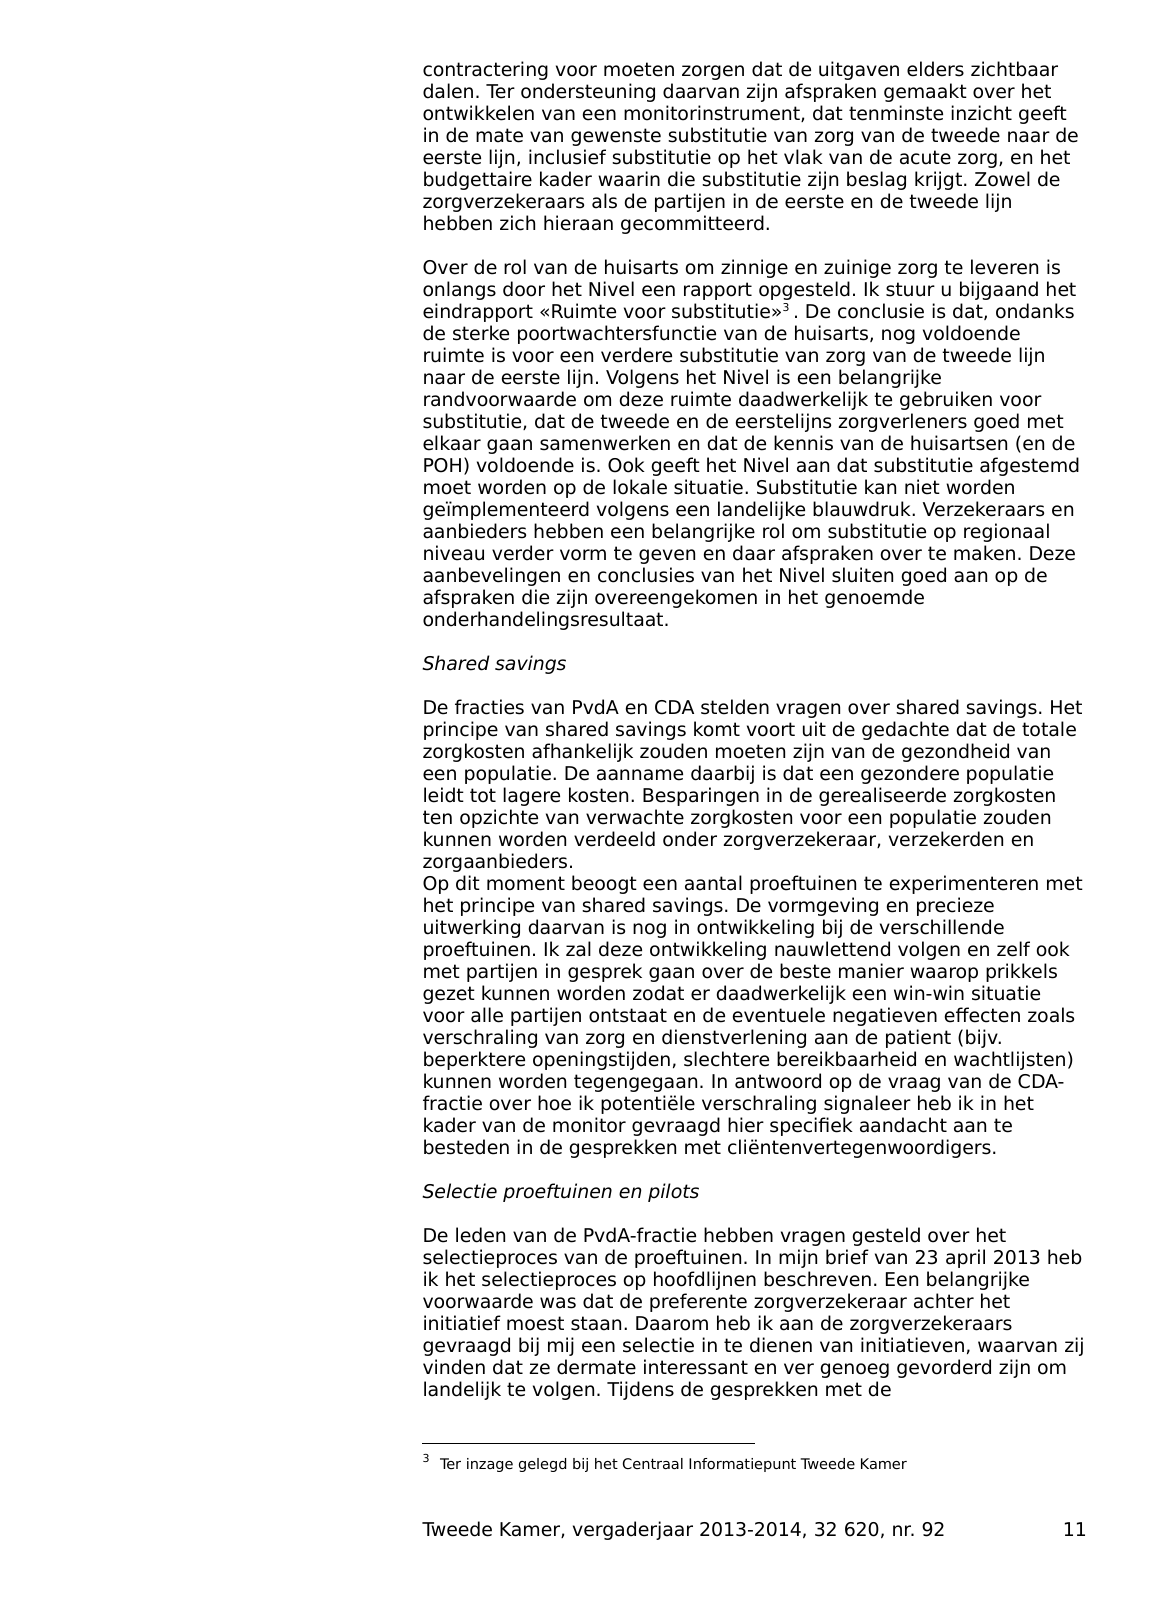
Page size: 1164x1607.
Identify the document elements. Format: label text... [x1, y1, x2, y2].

text Ter inzage gelegd bij het Centraal Informatiepunt Tweede Kamer [422, 1452, 1087, 1474]
text De fracties van PvdA en CDA stelden vragen over shared savings. Het principe van shared savings komt voort uit de gedachte dat de totale zorgkosten afhankelijk zouden moeten zijn van de gezondheid van een populatie. De aanname daarbij is dat een gezondere populatie leidt tot lagere kosten. Besparingen in de gerealiseerde zorgkosten ten opzichte van verwachte zorgkosten voor een populatie zouden kunnen worden verdeeld onder zorgverzekeraar, verzekerden en zorgaanbieders. [422, 697, 1087, 873]
subtitle Shared savings [422, 653, 1087, 675]
text Op dit moment beoogt een aantal proeftuinen te experimenteren met het principe van shared savings. De vormgeving en precieze uitwerking daarvan is nog in ontwikkeling bij de verschillende proeftuinen. Ik zal deze ontwikkeling nauwlettend volgen en zelf ook met partijen in gesprek gaan over de beste manier waarop prikkels gezet kunnen worden zodat er daadwerkelijk een win-win situatie voor alle partijen ontstaat en de eventuele negatieven effecten zoals verschraling van zorg en dienstverlening aan de patient (bijv. beperktere openingstijden, slechtere bereikbaarheid en wachtlijsten) kunnen worden tegengegaan. In antwoord op de vraag van de CDA-fractie over hoe ik potentiële verschraling signaleer heb ik in het kader van de monitor gevraagd hier specifiek aandacht aan te besteden in de gesprekken met cliëntenvertegenwoordigers. [422, 873, 1087, 1159]
text De leden van de PvdA-fractie hebben vragen gesteld over het selectieproces van de proeftuinen. In mijn brief van 23 april 2013 heb ik het selectieproces op hoofdlijnen beschreven. Een belangrijke voorwaarde was dat de preferente zorgverzekeraar achter het initiatief moest staan. Daarom heb ik aan de zorgverzekeraars gevraagd bij mij een selectie in te dienen van initiatieven, waarvan zij vinden dat ze dermate interessant en ver genoeg gevorderd zijn om landelijk te volgen. Tijdens de gesprekken met de [422, 1225, 1087, 1401]
text Over de rol van de huisarts om zinnige en zuinige zorg te leveren is onlangs door het Nivel een rapport opgesteld. Ik stuur u bijgaand het eindrapport «Ruimte voor substitutie». De conclusie is dat, ondanks de sterke poortwachtersfunctie van de huisarts, nog voldoende ruimte is voor een verdere substitutie van zorg van de tweede lijn naar de eerste lijn. Volgens het Nivel is een belangrijke randvoorwaarde om deze ruimte daadwerkelijk te gebruiken voor substitutie, dat de tweede en de eerstelijns zorgverleners goed met elkaar gaan samenwerken en dat de kennis van de huisartsen (en de POH) voldoende is. Ook geeft het Nivel aan dat substitutie afgestemd moet worden op de lokale situatie. Substitutie kan niet worden geïmplementeerd volgens een landelijke blauwdruk. Verzekeraars en aanbieders hebben een belangrijke rol om substitutie op regionaal niveau verder vorm te geven en daar afspraken over te maken. Deze aanbevelingen en conclusies van het Nivel sluiten goed aan op de afspraken die zijn overeengekomen in het genoemde onderhandelingsresultaat. [422, 257, 1087, 631]
subtitle Selectie proeftuinen en pilots [422, 1181, 1087, 1203]
text contractering voor moeten zorgen dat de uitgaven elders zichtbaar dalen. Ter ondersteuning daarvan zijn afspraken gemaakt over het ontwikkelen van een monitorinstrument, dat tenminste inzicht geeft in de mate van gewenste substitutie van zorg van de tweede naar de eerste lijn, inclusief substitutie op het vlak van de acute zorg, en het budgettaire kader waarin die substitutie zijn beslag krijgt. Zowel de zorgverzekeraars als de partijen in de eerste en de tweede lijn hebben zich hieraan gecommitteerd. [422, 59, 1087, 235]
